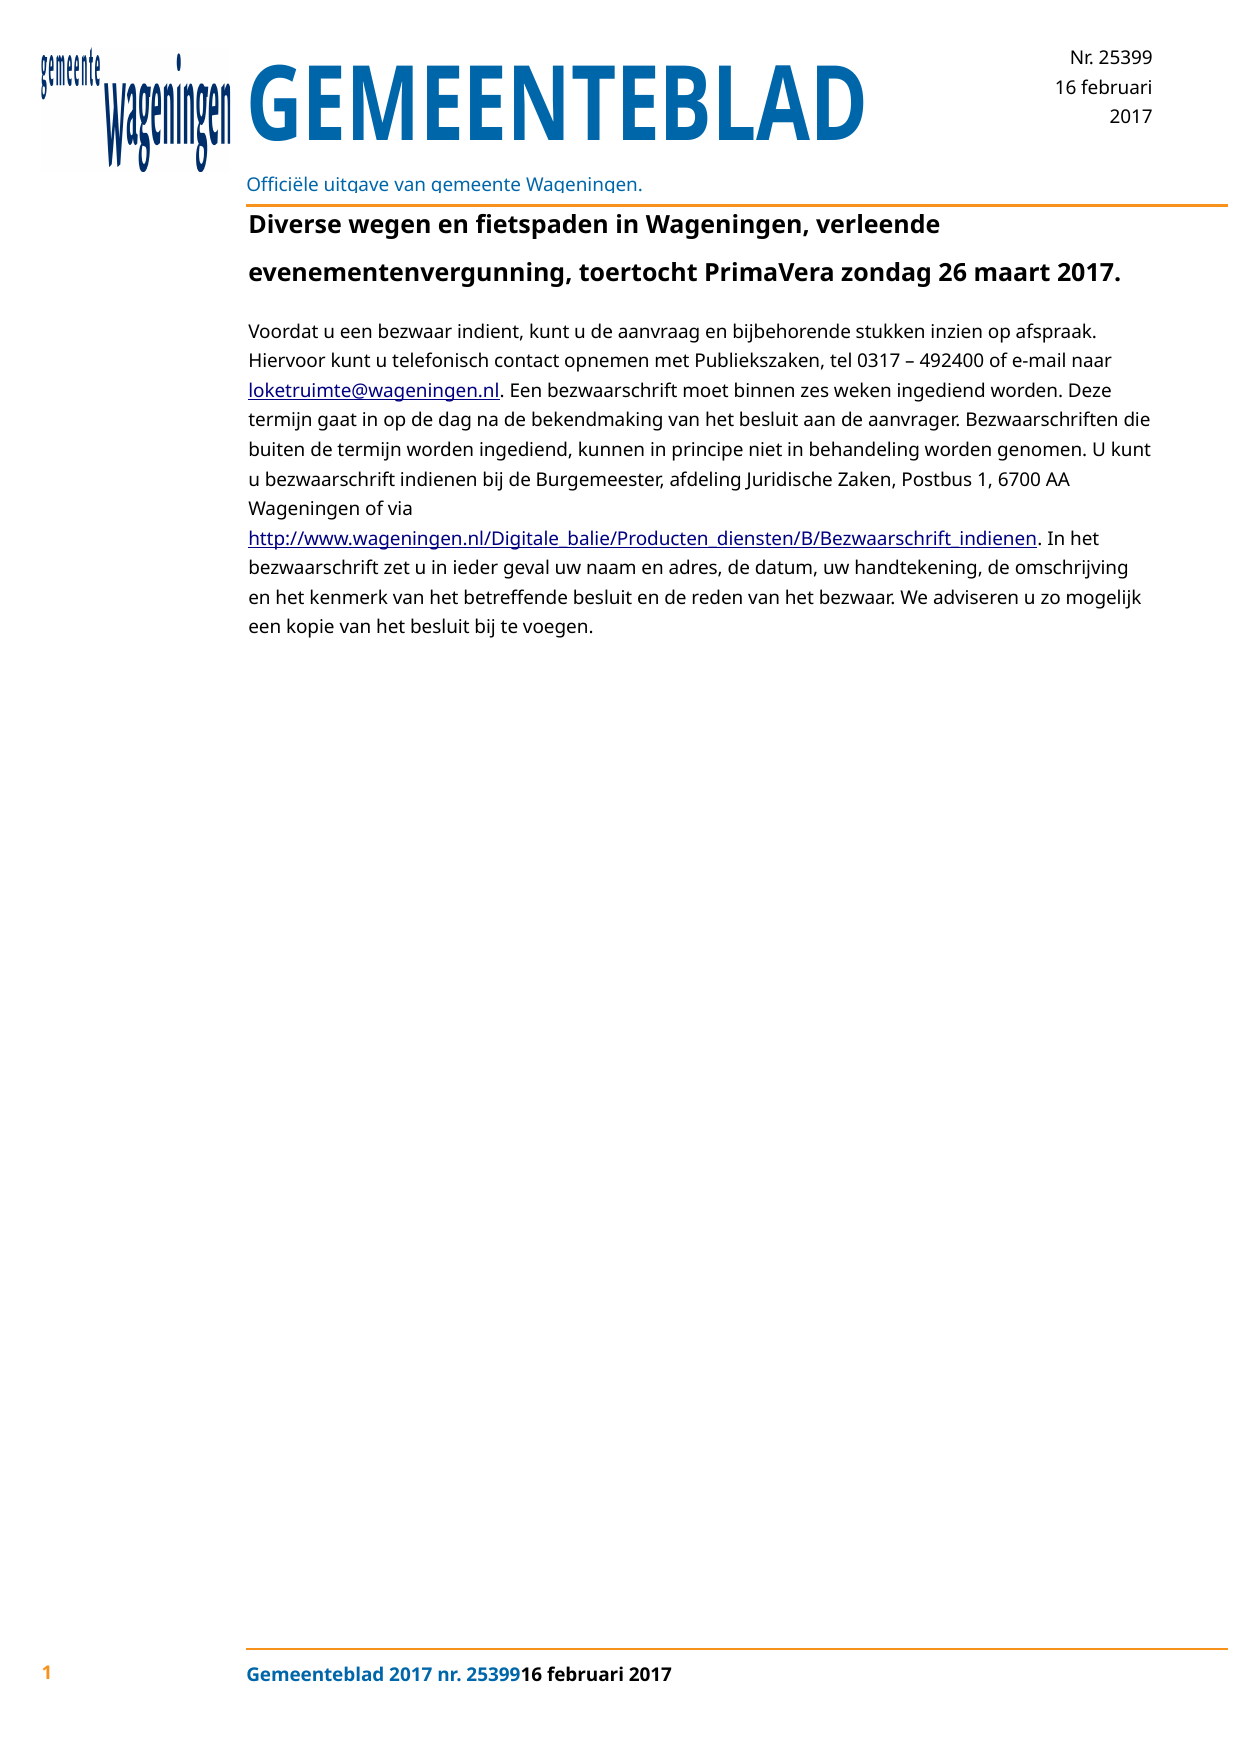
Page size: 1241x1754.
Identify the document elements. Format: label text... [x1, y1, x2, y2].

text Voordat u een bezwaar indient, kunt u de aanvraag en bijbehorende stukken inzien op afspraak. Hiervoor kunt u telefonisch contact opnemen met Publiekszaken, tel 0317 – 492400 of e-mail naar loketruimte@wageningen.nl. Een bezwaarschrift moet binnen zes weken ingediend worden. Deze termijn gaat in op de dag na de bekendmaking van het besluit aan de aanvrager. Bezwaarschriften die buiten de termijn worden ingediend, kunnen in principe niet in behandeling worden genomen. U kunt u bezwaarschrift indienen bij de Burgemeester, afdeling Juridische Zaken, Postbus 1, 6700 AA Wageningen of via http://www.wageningen.nl/Digitale_balie/Producten_diensten/B/Bezwaarschrift_indienen. In het bezwaarschrift zet u in ieder geval uw naam en adres, de datum, uw handtekening, de omschrijving en het kenmerk van het betreffende besluit en de reden van het bezwaar. We adviseren u zo mogelijk een kopie van het besluit bij te voegen. [248, 318, 1152, 639]
text Diverse wegen en fietspaden in Wageningen, verleende evenementenvergunning, toertocht PrimaVera zondag 26 maart 2017. [248, 207, 1152, 288]
picture [41, 47, 231, 172]
